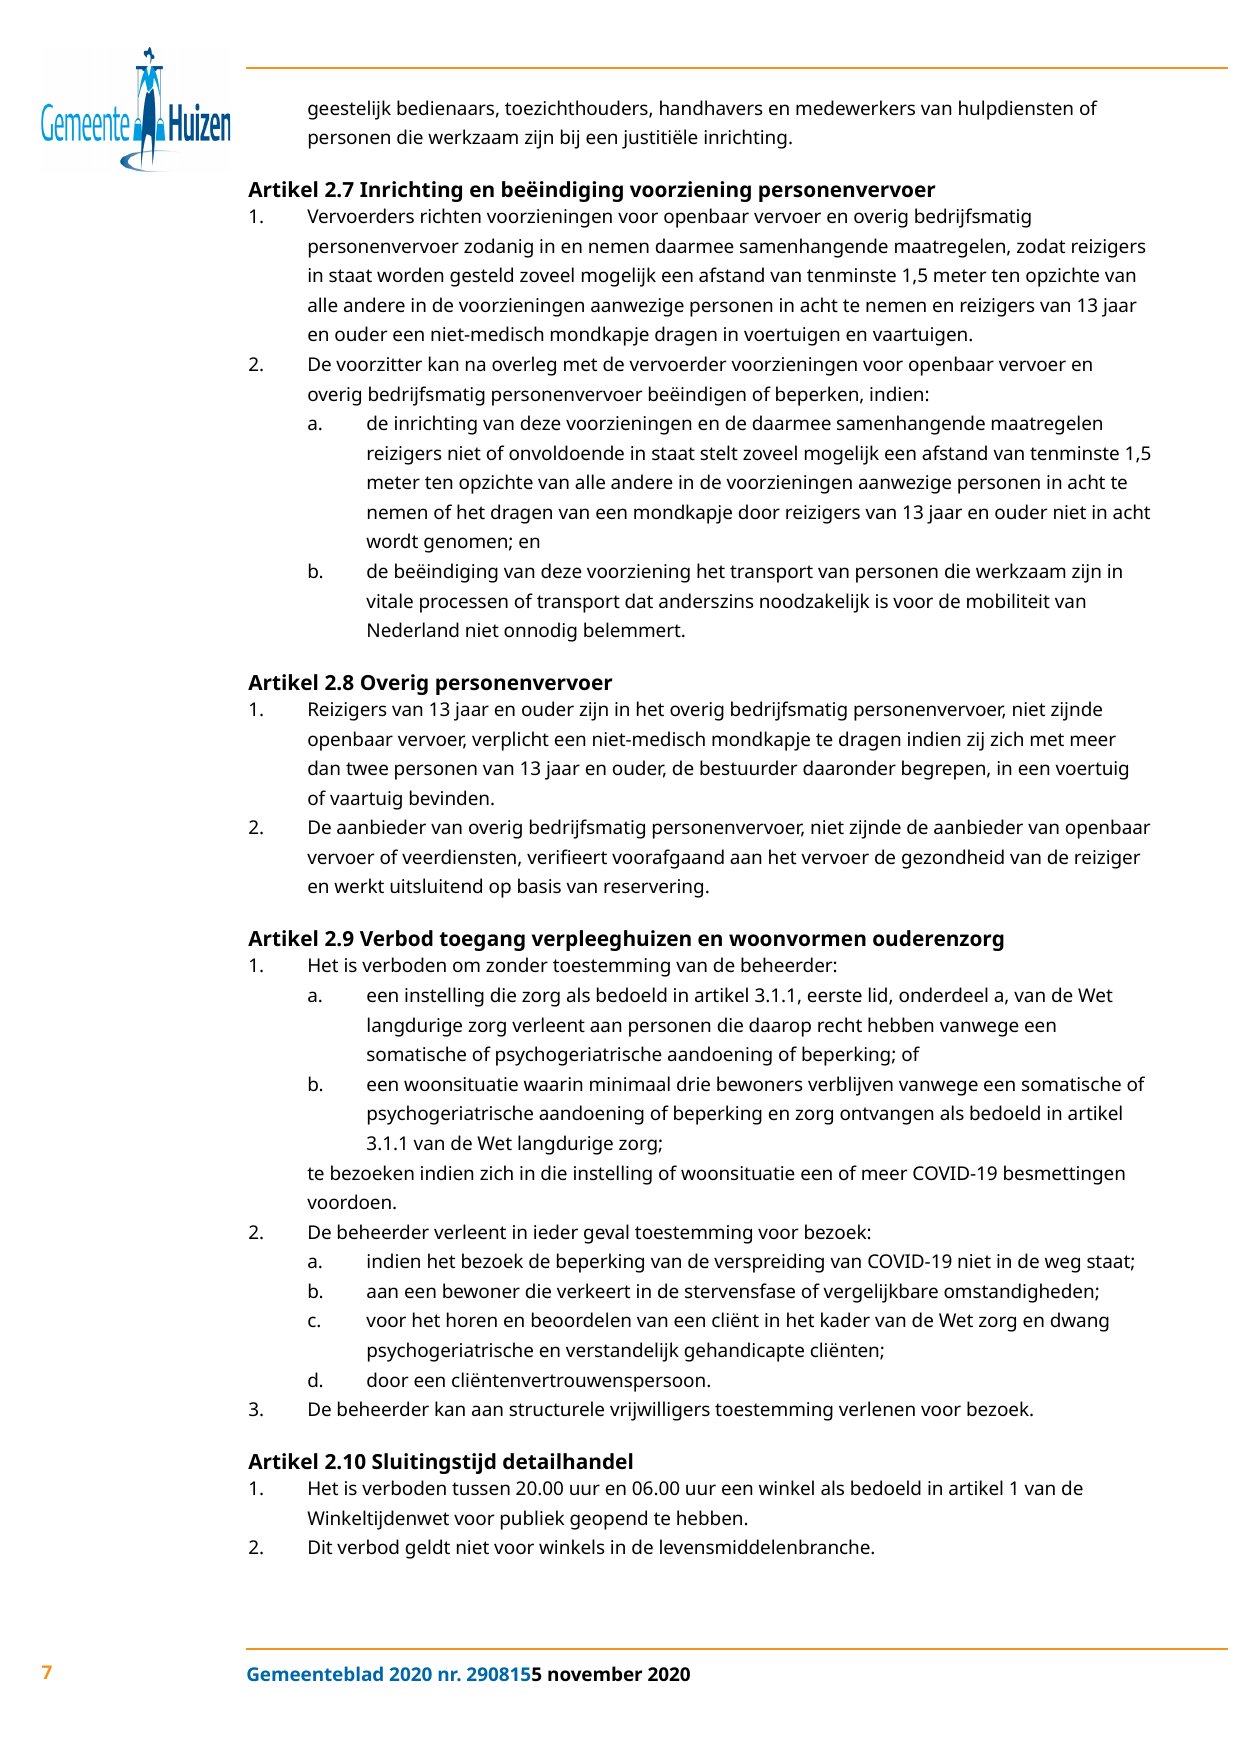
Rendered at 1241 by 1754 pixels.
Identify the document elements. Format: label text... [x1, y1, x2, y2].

list de inrichting van deze voorzieningen en de daarmee samenhangende maatregelen reizigers niet of onvoldoende in staat stelt zoveel mogelijk een afstand van tenminste 1,5 meter ten opzichte van alle andere in de voorzieningen aanwezige personen in acht te nemen of het dragen van een mondkapje door reizigers van 13 jaar en ouder niet in acht wordt genomen; en [307, 410, 1152, 554]
text Artikel 2.8 Overig personenvervoer [248, 668, 1152, 696]
list Dit verbod geldt niet voor winkels in de levensmiddelenbranche. [248, 1534, 1152, 1560]
list te bezoeken indien zich in die instelling of woonsituatie een of meer COVID-19 besmettingen voordoen. [248, 1160, 1152, 1215]
list Het is verboden tussen 20.00 uur en 06.00 uur een winkel als bedoeld in artikel 1 van de Winkeltijdenwet voor publiek geopend te hebben. [248, 1475, 1152, 1531]
list een woonsituatie waarin minimaal drie bewoners verblijven vanwege een somatische of psychogeriatrische aandoening of beperking en zorg ontvangen als bedoeld in artikel 3.1.1 van de Wet langdurige zorg; [307, 1071, 1152, 1156]
list Het is verboden om zonder toestemming van de beheerder: [248, 953, 1152, 978]
list de beëindiging van deze voorziening het transport van personen die werkzaam zijn in vitale processen of transport dat anderszins noodzakelijk is voor de mobiliteit van Nederland niet onnodig belemmert. [307, 558, 1152, 643]
list door een cliëntenvertrouwenspersoon. [307, 1367, 1152, 1392]
list De beheerder verleent in ieder geval toestemming voor bezoek: [248, 1219, 1152, 1244]
list Reizigers van 13 jaar en ouder zijn in het overig bedrijfsmatig personenvervoer, niet zijnde openbaar vervoer, verplicht een niet-medisch mondkapje te dragen indien zij zich met meer dan twee personen van 13 jaar en ouder, de bestuurder daaronder begrepen, in een voertuig of vaartuig bevinden. [248, 696, 1152, 811]
list aan een bewoner die verkeert in de stervensfase of vergelijkbare omstandigheden; [307, 1278, 1152, 1304]
list geestelijk bedienaars, toezichthouders, handhavers en medewerkers van hulpdiensten of personen die werkzaam zijn bij een justitiële inrichting. [248, 95, 1152, 150]
list een instelling die zorg als bedoeld in artikel 3.1.1, eerste lid, onderdeel a, van de Wet langdurige zorg verleent aan personen die daarop recht hebben vanwege een somatische of psychogeriatrische aandoening of beperking; of [307, 982, 1152, 1067]
list De beheerder kan aan structurele vrijwilligers toestemming verlenen voor bezoek. [248, 1396, 1152, 1422]
list voor het horen en beoordelen van een cliënt in het kader van de Wet zorg en dwang psychogeriatrische en verstandelijk gehandicapte cliënten; [307, 1308, 1152, 1363]
list indien het bezoek de beperking van de verspreiding van COVID-19 niet in de weg staat; [307, 1248, 1152, 1274]
text Artikel 2.9 Verbod toegang verpleeghuizen en woonvormen ouderenzorg [248, 924, 1152, 953]
text Artikel 2.7 Inrichting en beëindiging voorziening personenvervoer [248, 175, 1152, 203]
list Vervoerders richten voorzieningen voor openbaar vervoer en overig bedrijfsmatig personenvervoer zodanig in en nemen daarmee samenhangende maatregelen, zodat reizigers in staat worden gesteld zoveel mogelijk een afstand van tenminste 1,5 meter ten opzichte van alle andere in de voorzieningen aanwezige personen in acht te nemen en reizigers van 13 jaar en ouder een niet-medisch mondkapje dragen in voertuigen en vaartuigen. [248, 203, 1152, 347]
list De aanbieder van overig bedrijfsmatig personenvervoer, niet zijnde de aanbieder van openbaar vervoer of veerdiensten, verifieert voorafgaand aan het vervoer de gezondheid van de reiziger en werkt uitsluitend op basis van reservering. [248, 814, 1152, 899]
text Artikel 2.10 Sluitingstijd detailhandel [248, 1447, 1152, 1475]
picture [41, 47, 231, 172]
list De voorzitter kan na overleg met de vervoerder voorzieningen voor openbaar vervoer en overig bedrijfsmatig personenvervoer beëindigen of beperken, indien: [248, 351, 1152, 406]
